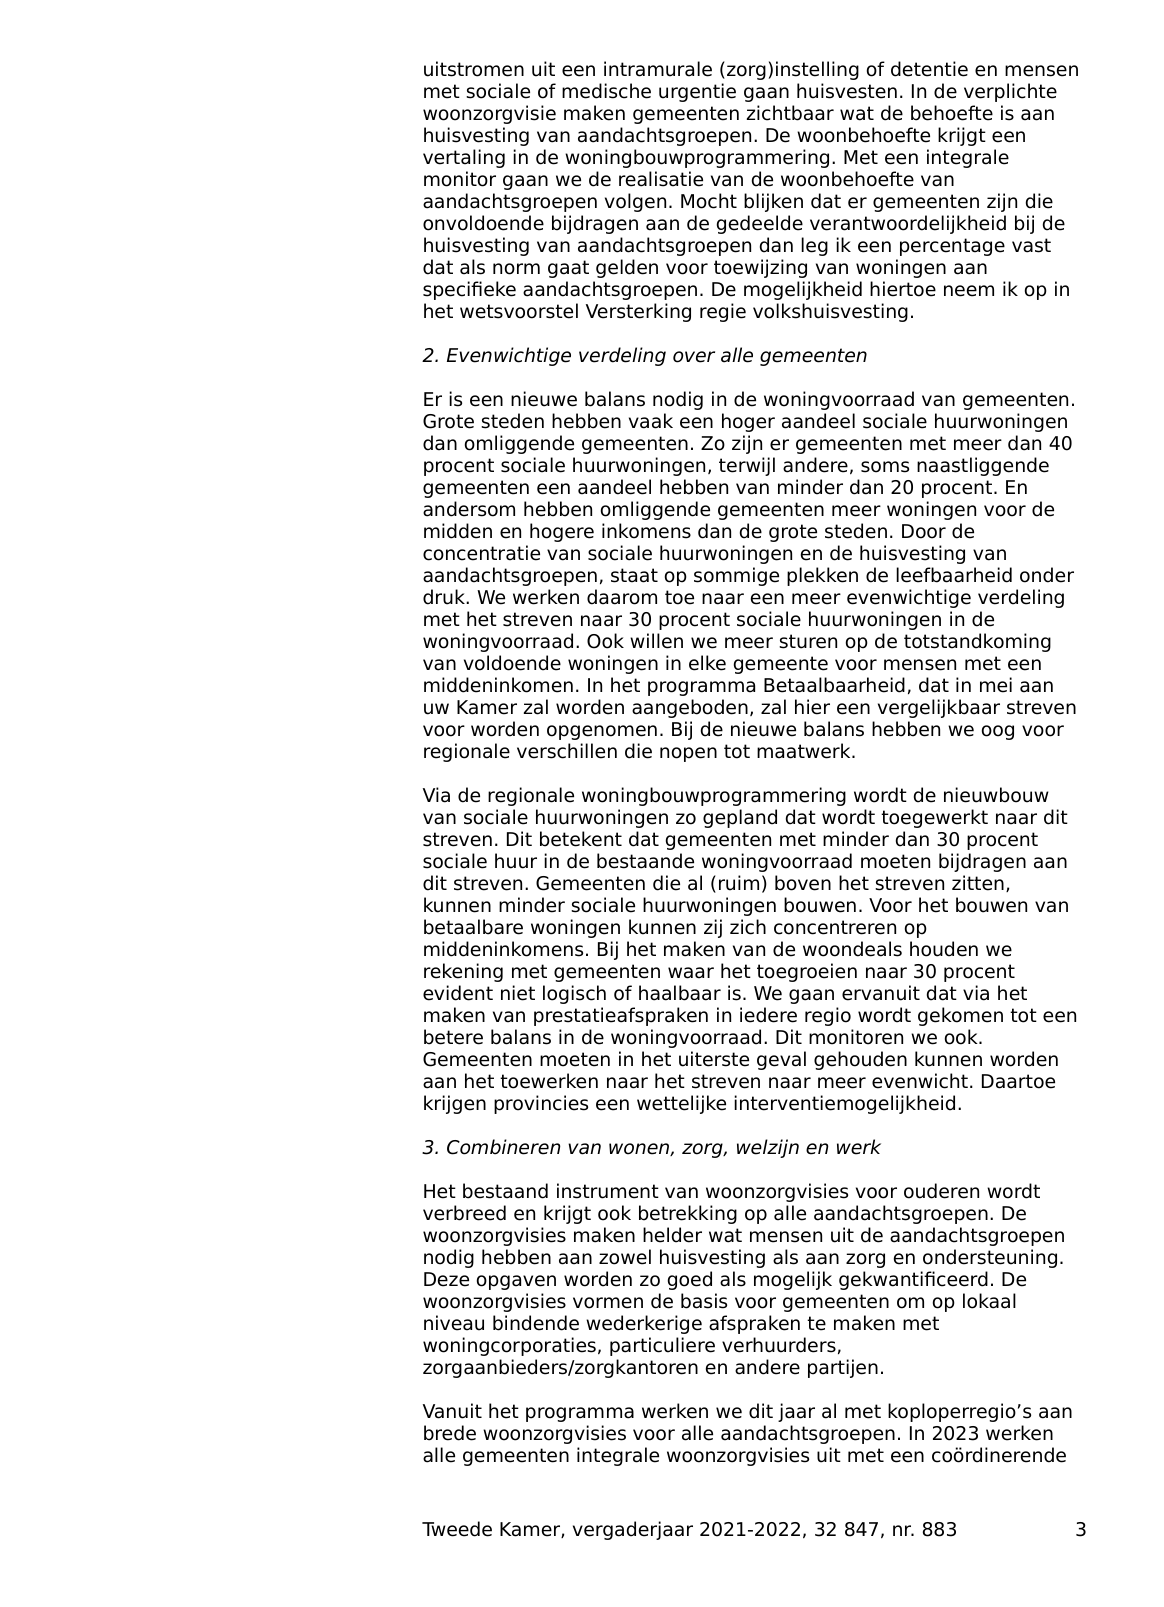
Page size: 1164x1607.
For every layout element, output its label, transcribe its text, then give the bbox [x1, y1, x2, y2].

text Het bestaand instrument van woonzorgvisies voor ouderen wordt verbreed en krijgt ook betrekking op alle aandachtsgroepen. De woonzorgvisies maken helder wat mensen uit de aandachtsgroepen nodig hebben aan zowel huisvesting als aan zorg en ondersteuning. Deze opgaven worden zo goed als mogelijk gekwantificeerd. De woonzorgvisies vormen de basis voor gemeenten om op lokaal niveau bindende wederkerige afspraken te maken met woningcorporaties, particuliere verhuurders, zorgaanbieders/zorgkantoren en andere partijen. [422, 1181, 1087, 1379]
text uitstromen uit een intramurale (zorg)instelling of detentie en mensen met sociale of medische urgentie gaan huisvesten. In de verplichte woonzorgvisie maken gemeenten zichtbaar wat de behoefte is aan huisvesting van aandachtsgroepen. De woonbehoefte krijgt een vertaling in de woningbouwprogrammering. Met een integrale monitor gaan we de realisatie van de woonbehoefte van aandachtsgroepen volgen. Mocht blijken dat er gemeenten zijn die onvoldoende bijdragen aan de gedeelde verantwoordelijkheid bij de huisvesting van aandachtsgroepen dan leg ik een percentage vast dat als norm gaat gelden voor toewijzing van woningen aan specifieke aandachtsgroepen. De mogelijkheid hiertoe neem ik op in het wetsvoorstel Versterking regie volkshuisvesting. [422, 59, 1087, 323]
text Via de regionale woningbouwprogrammering wordt de nieuwbouw van sociale huurwoningen zo gepland dat wordt toegewerkt naar dit streven. Dit betekent dat gemeenten met minder dan 30 procent sociale huur in de bestaande woningvoorraad moeten bijdragen aan dit streven. Gemeenten die al (ruim) boven het streven zitten, kunnen minder sociale huurwoningen bouwen. Voor het bouwen van betaalbare woningen kunnen zij zich concentreren op middeninkomens. Bij het maken van de woondeals houden we rekening met gemeenten waar het toegroeien naar 30 procent evident niet logisch of haalbaar is. We gaan ervanuit dat via het maken van prestatieafspraken in iedere regio wordt gekomen tot een betere balans in de woningvoorraad. Dit monitoren we ook. Gemeenten moeten in het uiterste geval gehouden kunnen worden aan het toewerken naar het streven naar meer evenwicht. Daartoe krijgen provincies een wettelijke interventiemogelijkheid. [422, 785, 1087, 1115]
subtitle 2. Evenwichtige verdeling over alle gemeenten [422, 345, 1087, 367]
text Vanuit het programma werken we dit jaar al met koploperregio’s aan brede woonzorgvisies voor alle aandachtsgroepen. In 2023 werken alle gemeenten integrale woonzorgvisies uit met een coördinerende [422, 1401, 1087, 1467]
subtitle 3. Combineren van wonen, zorg, welzijn en werk [422, 1137, 1087, 1159]
text Er is een nieuwe balans nodig in de woningvoorraad van gemeenten. Grote steden hebben vaak een hoger aandeel sociale huurwoningen dan omliggende gemeenten. Zo zijn er gemeenten met meer dan 40 procent sociale huurwoningen, terwijl andere, soms naastliggende gemeenten een aandeel hebben van minder dan 20 procent. En andersom hebben omliggende gemeenten meer woningen voor de midden en hogere inkomens dan de grote steden. Door de concentratie van sociale huurwoningen en de huisvesting van aandachtsgroepen, staat op sommige plekken de leefbaarheid onder druk. We werken daarom toe naar een meer evenwichtige verdeling met het streven naar 30 procent sociale huurwoningen in de woningvoorraad. Ook willen we meer sturen op de totstandkoming van voldoende woningen in elke gemeente voor mensen met een middeninkomen. In het programma Betaalbaarheid, dat in mei aan uw Kamer zal worden aangeboden, zal hier een vergelijkbaar streven voor worden opgenomen. Bij de nieuwe balans hebben we oog voor regionale verschillen die nopen tot maatwerk. [422, 389, 1087, 763]
